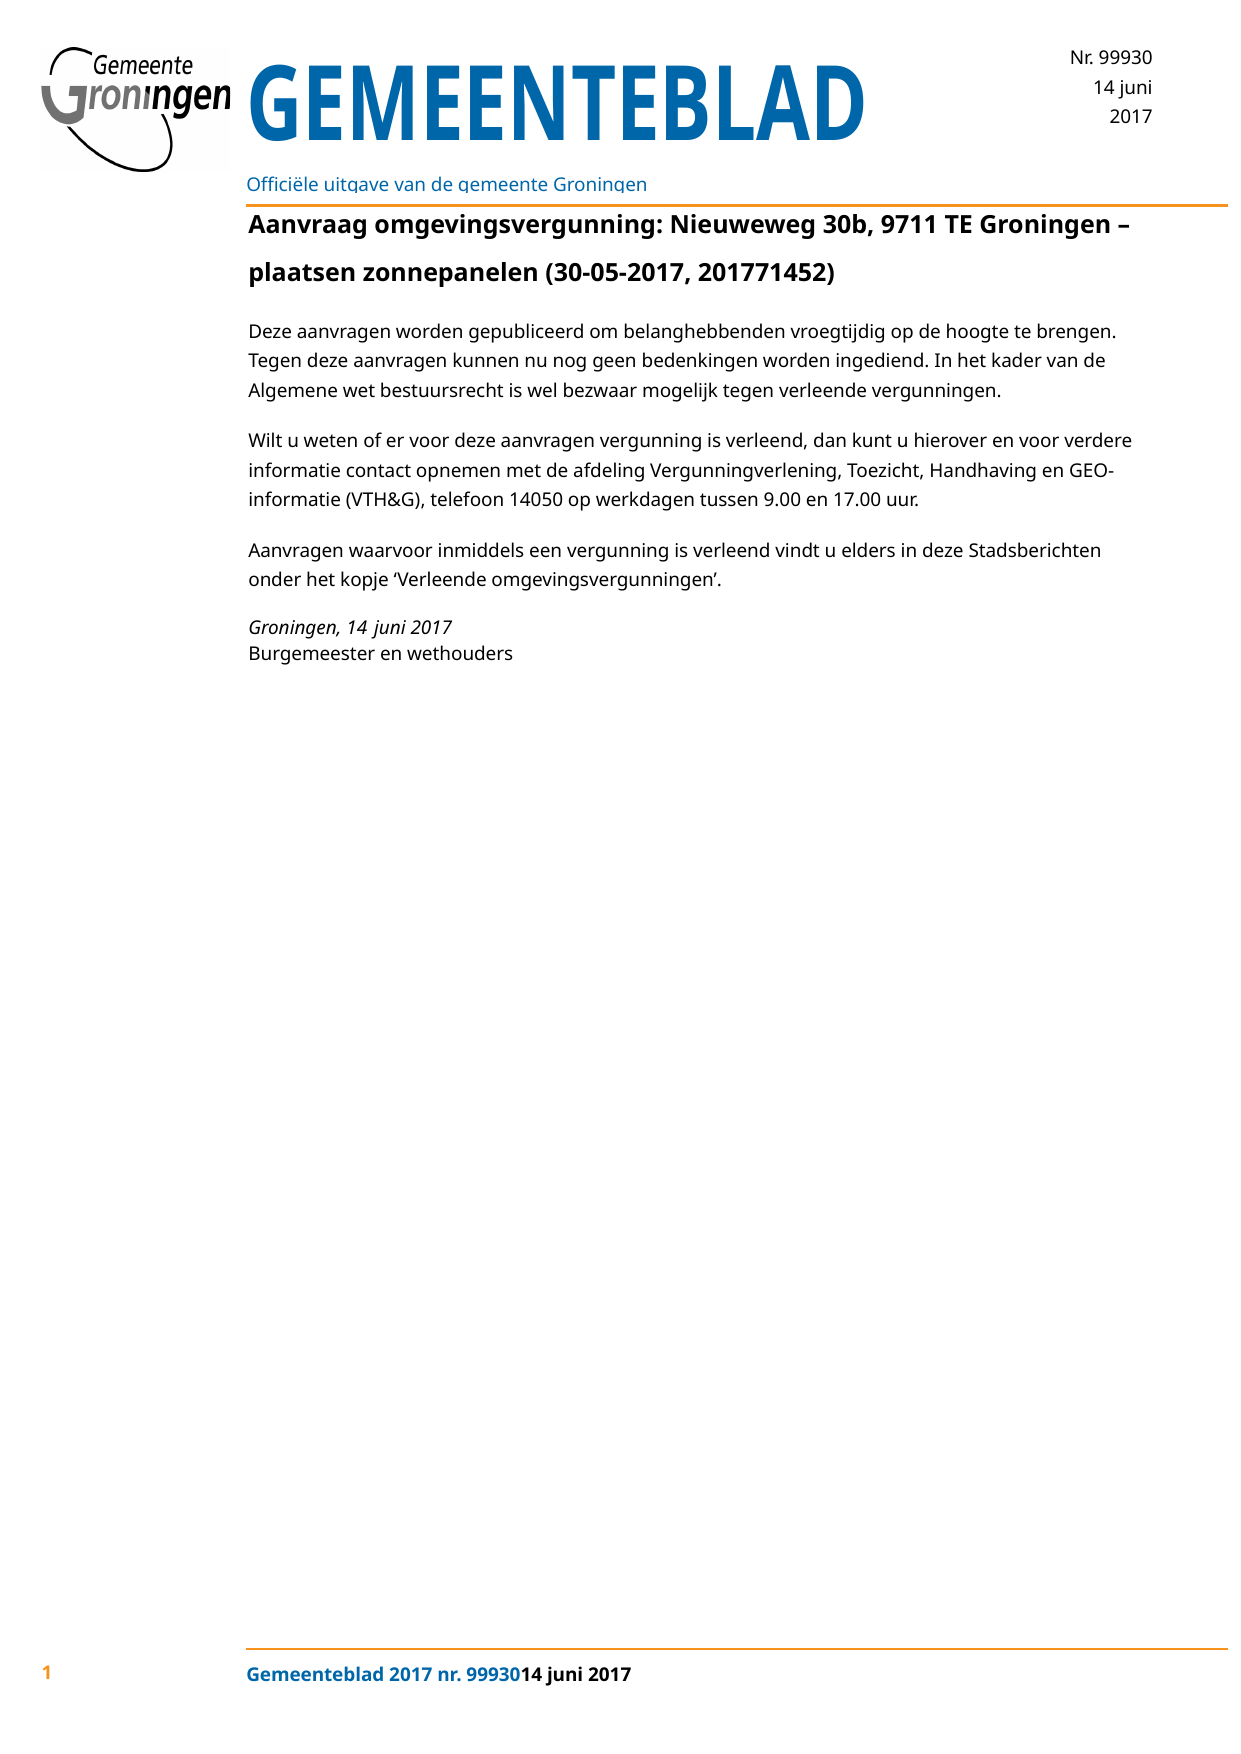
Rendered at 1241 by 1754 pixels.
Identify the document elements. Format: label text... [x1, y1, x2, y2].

text Aanvraag omgevingsvergunning: Nieuweweg 30b, 9711 TE Groningen – plaatsen zonnepanelen (30-05-2017, 201771452) [248, 207, 1152, 288]
text Burgemeester en wethouders [248, 640, 1152, 666]
picture [41, 47, 231, 172]
text Aanvragen waarvoor inmiddels een vergunning is verleend vindt u elders in deze Stadsberichten onder het kopje ‘Verleende omgevingsvergunningen’. [248, 537, 1152, 592]
text Wilt u weten of er voor deze aanvragen vergunning is verleend, dan kunt u hierover en voor verdere informatie contact opnemen met de afdeling Vergunningverlening, Toezicht, Handhaving en GEO-informatie (VTH&G), telefoon 14050 op werkdagen tussen 9.00 en 17.00 uur. [248, 427, 1152, 512]
text Deze aanvragen worden gepubliceerd om belanghebbenden vroegtijdig op de hoogte te brengen. Tegen deze aanvragen kunnen nu nog geen bedenkingen worden ingediend. In het kader van de Algemene wet bestuursrecht is wel bezwaar mogelijk tegen verleende vergunningen. [248, 318, 1152, 403]
text Groningen, 14 juni 2017 [248, 614, 1152, 640]
